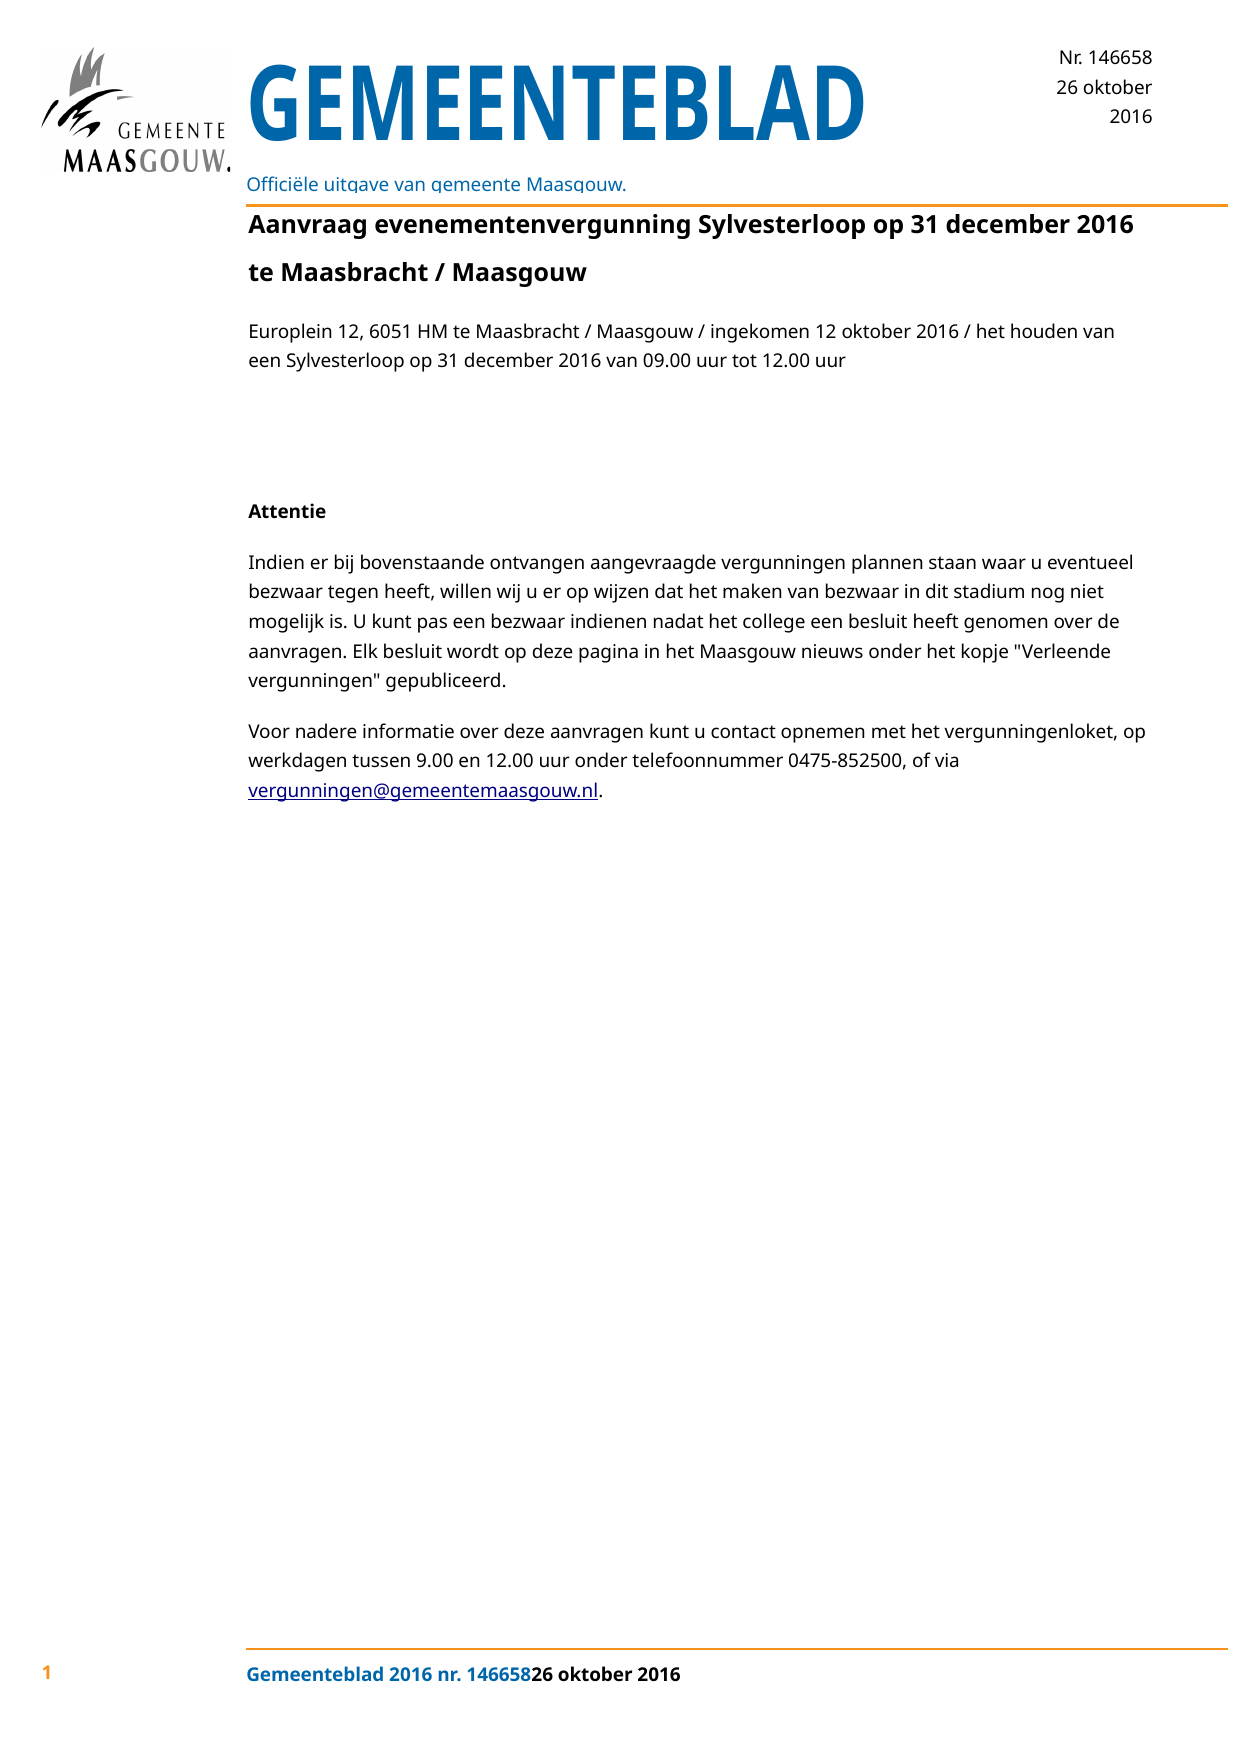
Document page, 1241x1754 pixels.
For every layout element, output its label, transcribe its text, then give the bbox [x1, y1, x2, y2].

text Aanvraag evenementenvergunning Sylvesterloop op 31 december 2016 te Maasbracht / Maasgouw [248, 207, 1152, 288]
text Voor nadere informatie over deze aanvragen kunt u contact opnemen met het vergunningenloket, op werkdagen tussen 9.00 en 12.00 uur onder telefoonnummer 0475-852500, of via vergunningen@gemeentemaasgouw.nl. [248, 718, 1152, 803]
picture [41, 47, 231, 172]
text Europlein 12, 6051 HM te Maasbracht / Maasgouw / ingekomen 12 oktober 2016 / het houden van een Sylvesterloop op 31 december 2016 van 09.00 uur tot 12.00 uur [248, 318, 1152, 373]
text Attentie [248, 499, 1152, 524]
text Indien er bij bovenstaande ontvangen aangevraagde vergunningen plannen staan waar u eventueel bezwaar tegen heeft, willen wij u er op wijzen dat het maken van bezwaar in dit stadium nog niet mogelijk is. U kunt pas een bezwaar indienen nadat het college een besluit heeft genomen over de aanvragen. Elk besluit wordt op deze pagina in het Maasgouw nieuws onder het kopje "Verleende vergunningen" gepubliceerd. [248, 549, 1152, 693]
